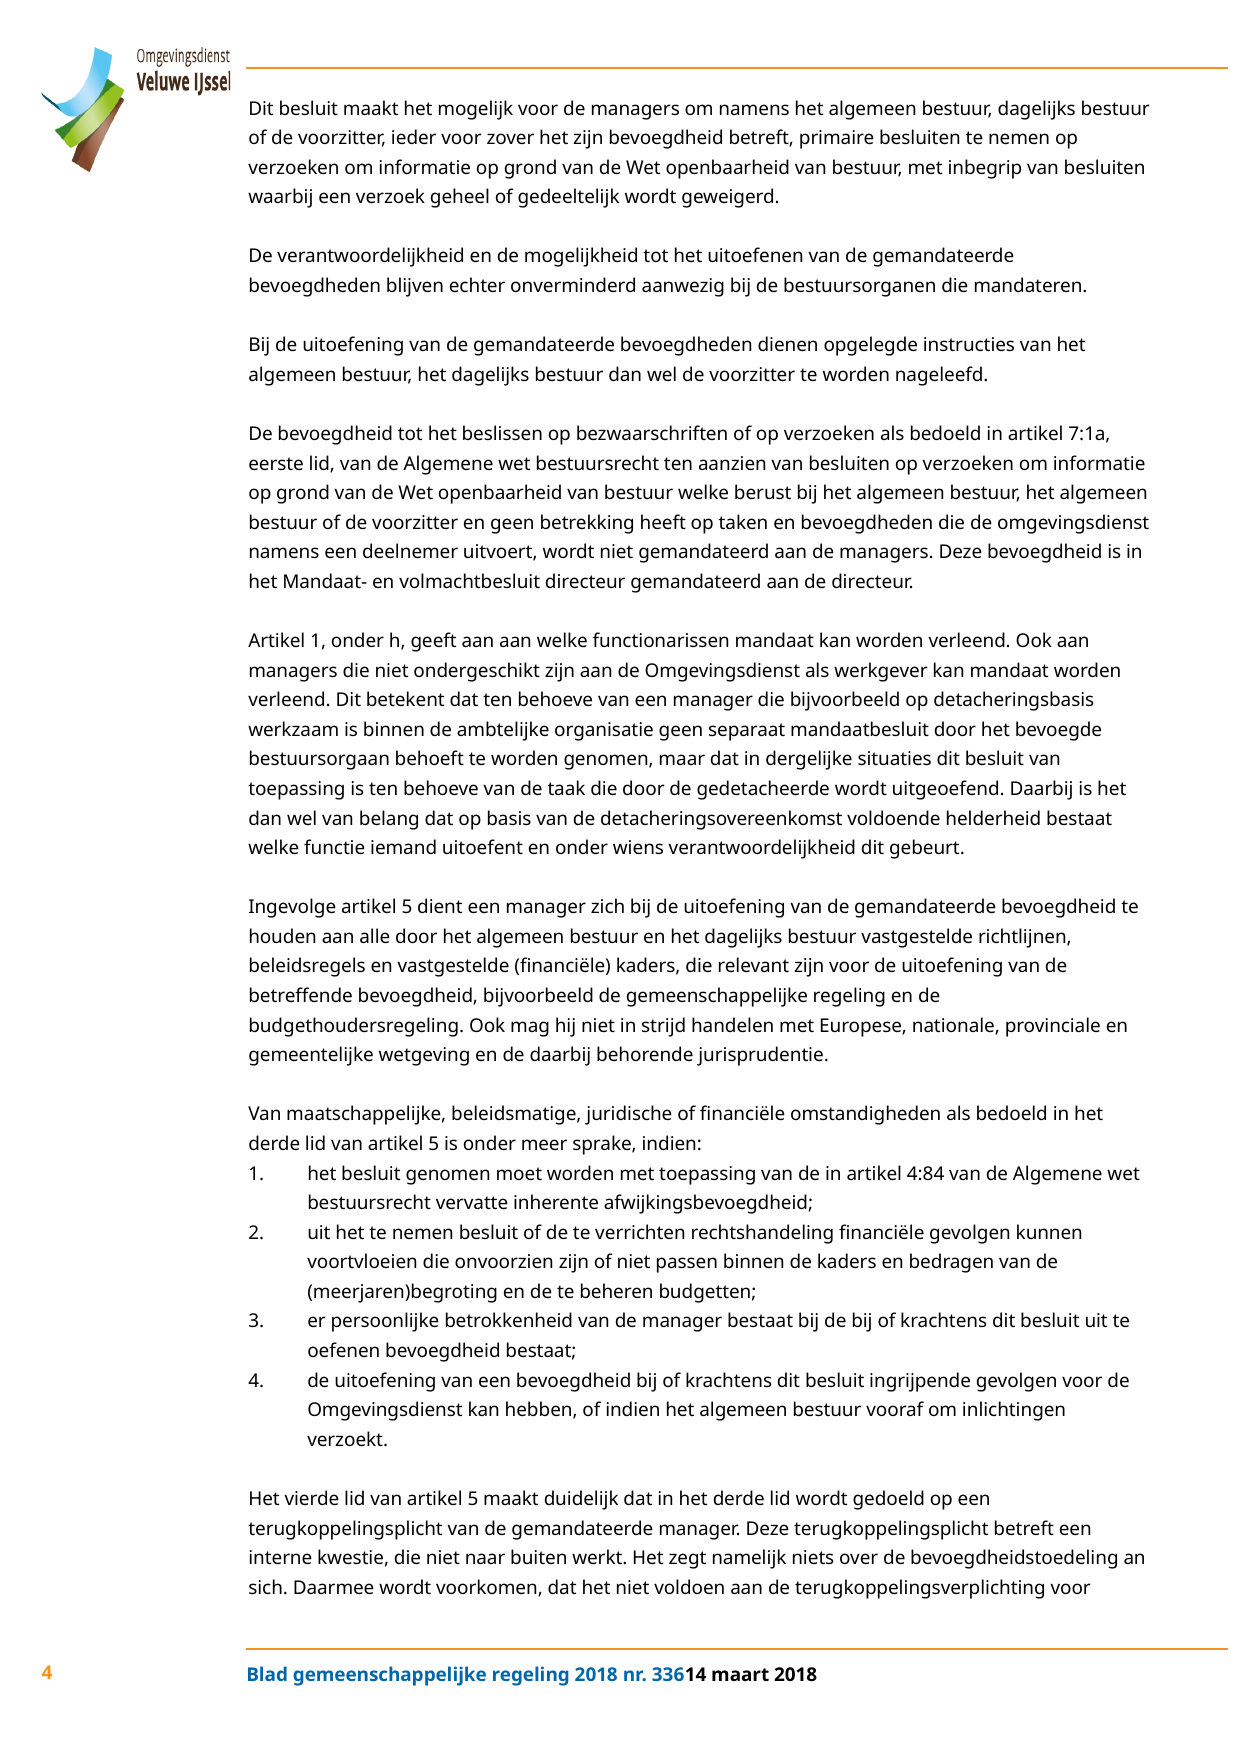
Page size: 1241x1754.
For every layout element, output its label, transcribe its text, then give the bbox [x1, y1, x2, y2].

list er persoonlijke betrokkenheid van de manager bestaat bij de bij of krachtens dit besluit uit te oefenen bevoegdheid bestaat; [248, 1308, 1152, 1363]
text De verantwoordelijkheid en de mogelijkheid tot het uitoefenen van de gemandateerde bevoegdheden blijven echter onverminderd aanwezig bij de bestuursorganen die mandateren. [248, 243, 1152, 298]
text Het vierde lid van artikel 5 maakt duidelijk dat in het derde lid wordt gedoeld op een terugkoppelingsplicht van de gemandateerde manager. Deze terugkoppelingsplicht betreft een interne kwestie, die niet naar buiten werkt. Het zegt namelijk niets over de bevoegdheidstoedeling an sich. Daarmee wordt voorkomen, dat het niet voldoen aan de terugkoppelingsverplichting voor [248, 1485, 1152, 1600]
list het besluit genomen moet worden met toepassing van de in artikel 4:84 van de Algemene wet bestuursrecht vervatte inherente afwijkingsbevoegdheid; [248, 1160, 1152, 1215]
text Ingevolge artikel 5 dient een manager zich bij de uitoefening van de gemandateerde bevoegdheid te houden aan alle door het algemeen bestuur en het dagelijks bestuur vastgestelde richtlijnen, beleidsregels en vastgestelde (financiële) kaders, die relevant zijn voor de uitoefening van de betreffende bevoegdheid, bijvoorbeeld de gemeenschappelijke regeling en de budgethoudersregeling. Ook mag hij niet in strijd handelen met Europese, nationale, provinciale en gemeentelijke wetgeving en de daarbij behorende jurisprudentie. [248, 893, 1152, 1067]
text De bevoegdheid tot het beslissen op bezwaarschriften of op verzoeken als bedoeld in artikel 7:1a, eerste lid, van de Algemene wet bestuursrecht ten aanzien van besluiten op verzoeken om informatie op grond van de Wet openbaarheid van bestuur welke berust bij het algemeen bestuur, het algemeen bestuur of de voorzitter en geen betrekking heeft op taken en bevoegdheden die de omgevingsdienst namens een deelnemer uitvoert, wordt niet gemandateerd aan de managers. Deze bevoegdheid is in het Mandaat- en volmachtbesluit directeur gemandateerd aan de directeur. [248, 420, 1152, 594]
picture [41, 47, 231, 172]
text Van maatschappelijke, beleidsmatige, juridische of financiële omstandigheden als bedoeld in het derde lid van artikel 5 is onder meer sprake, indien: [248, 1101, 1152, 1156]
list de uitoefening van een bevoegdheid bij of krachtens dit besluit ingrijpende gevolgen voor de Omgevingsdienst kan hebben, of indien het algemeen bestuur vooraf om inlichtingen verzoekt. [248, 1367, 1152, 1452]
list uit het te nemen besluit of de te verrichten rechtshandeling financiële gevolgen kunnen voortvloeien die onvoorzien zijn of niet passen binnen de kaders en bedragen van de (meerjaren)begroting en de te beheren budgetten; [248, 1219, 1152, 1304]
text Bij de uitoefening van de gemandateerde bevoegdheden dienen opgelegde instructies van het algemeen bestuur, het dagelijks bestuur dan wel de voorzitter te worden nageleefd. [248, 331, 1152, 387]
text Dit besluit maakt het mogelijk voor de managers om namens het algemeen bestuur, dagelijks bestuur of de voorzitter, ieder voor zover het zijn bevoegdheid betreft, primaire besluiten te nemen op verzoeken om informatie op grond van de Wet openbaarheid van bestuur, met inbegrip van besluiten waarbij een verzoek geheel of gedeeltelijk wordt geweigerd. [248, 95, 1152, 209]
text Artikel 1, onder h, geeft aan aan welke functionarissen mandaat kan worden verleend. Ook aan managers die niet ondergeschikt zijn aan de Omgevingsdienst als werkgever kan mandaat worden verleend. Dit betekent dat ten behoeve van een manager die bijvoorbeeld op detacheringsbasis werkzaam is binnen de ambtelijke organisatie geen separaat mandaatbesluit door het bevoegde bestuursorgaan behoeft te worden genomen, maar dat in dergelijke situaties dit besluit van toepassing is ten behoeve van de taak die door de gedetacheerde wordt uitgeoefend. Daarbij is het dan wel van belang dat op basis van de detacheringsovereenkomst voldoende helderheid bestaat welke functie iemand uitoefent en onder wiens verantwoordelijkheid dit gebeurt. [248, 627, 1152, 860]
